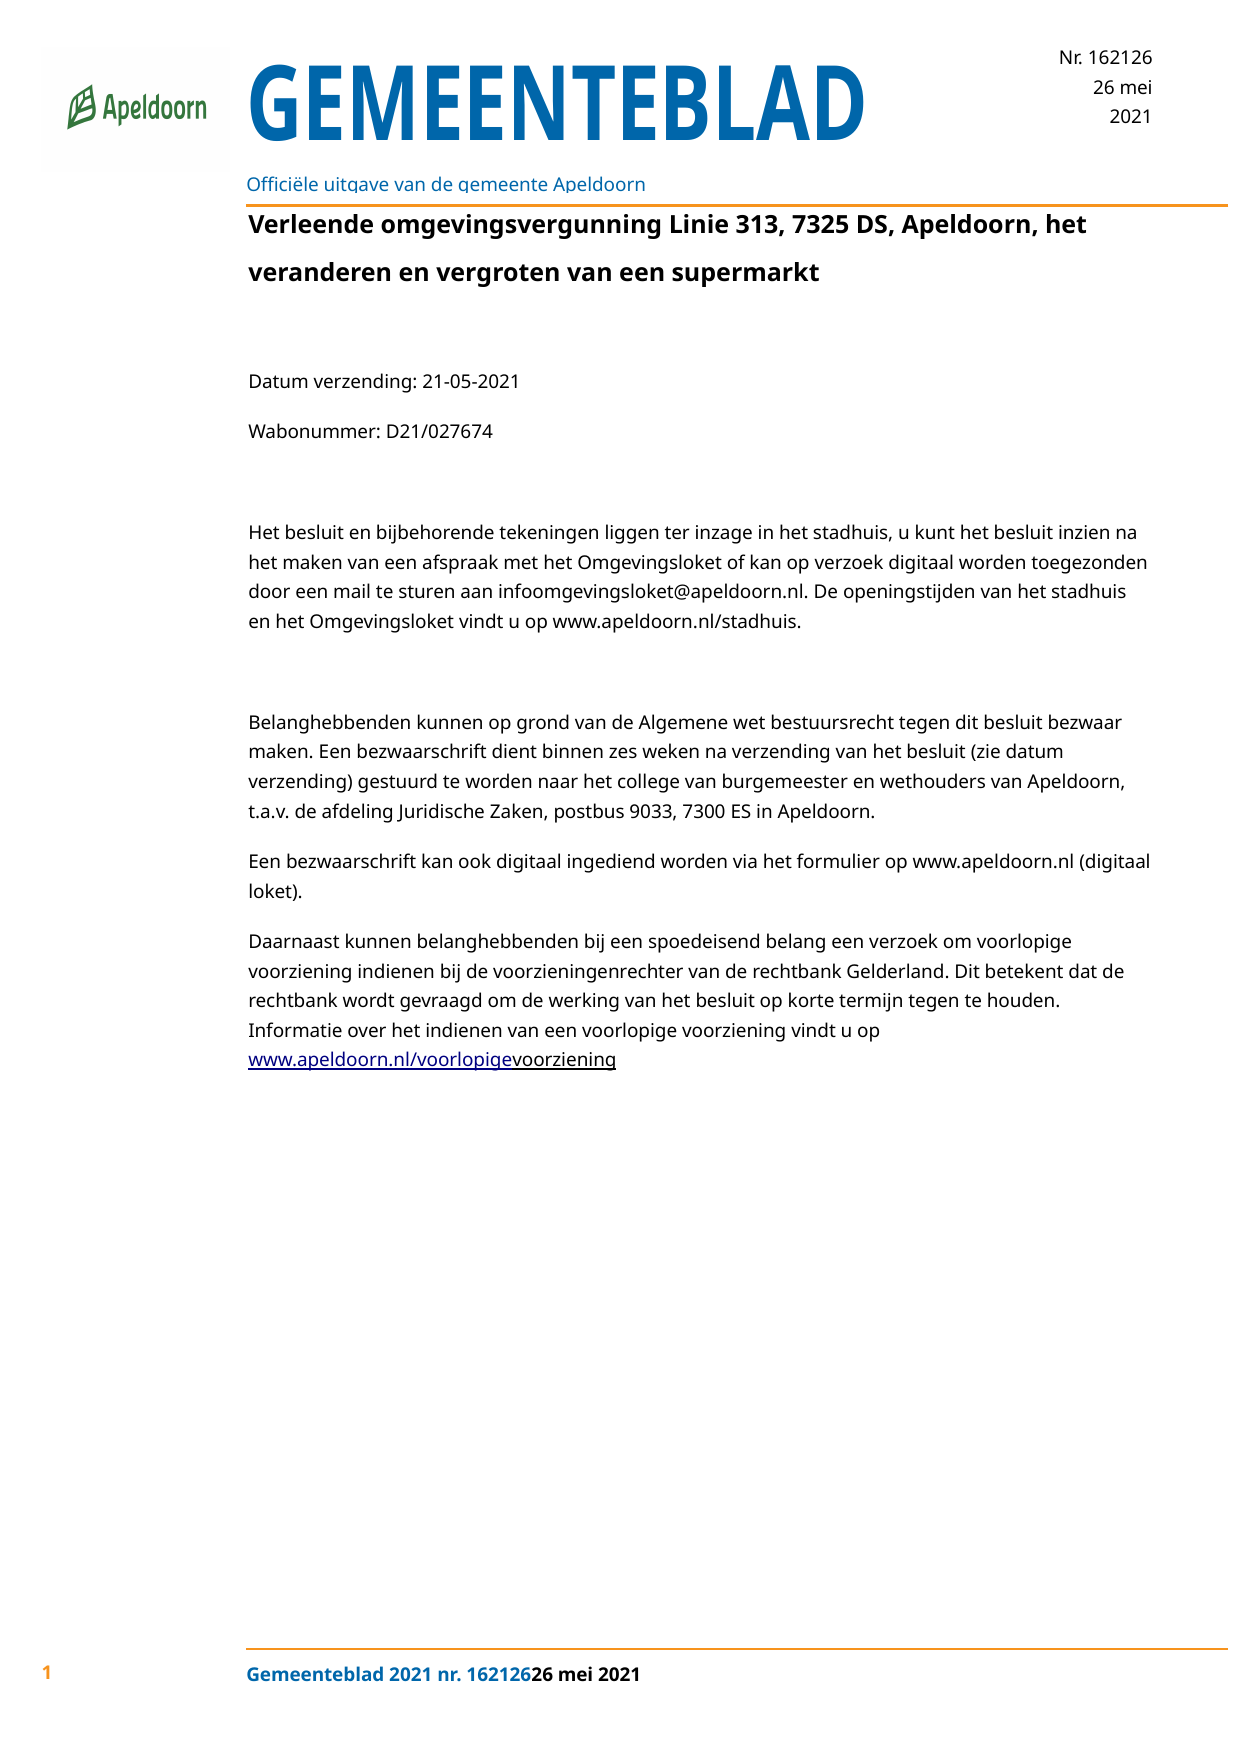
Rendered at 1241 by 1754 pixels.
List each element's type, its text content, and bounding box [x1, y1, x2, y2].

text Een bezwaarschrift kan ook digitaal ingediend worden via het formulier op www.apeldoorn.nl (digitaal loket). [248, 848, 1152, 904]
text Daarnaast kunnen belanghebbenden bij een spoedeisend belang een verzoek om voorlopige voorziening indienen bij de voorzieningenrechter van de rechtbank Gelderland. Dit betekent dat de rechtbank wordt gevraagd om de werking van het besluit op korte termijn tegen te houden. Informatie over het indienen van een voorlopige voorziening vindt u op www.apeldoorn.nl/voorlopigevoorziening [248, 928, 1152, 1072]
text Het besluit en bijbehorende tekeningen liggen ter inzage in het stadhuis, u kunt het besluit inzien na het maken van een afspraak met het Omgevingsloket of kan op verzoek digitaal worden toegezonden door een mail te sturen aan infoomgevingsloket@apeldoorn.nl. De openingstijden van het stadhuis en het Omgevingsloket vindt u op www.apeldoorn.nl/stadhuis. [248, 519, 1152, 634]
picture [41, 47, 231, 172]
text Datum verzending: 21-05-2021 [248, 368, 1152, 394]
text Wabonummer: D21/027674 [248, 419, 1152, 444]
text Verleende omgevingsvergunning Linie 313, 7325 DS, Apeldoorn, het veranderen en vergroten van een supermarkt [248, 207, 1152, 288]
text Belanghebbenden kunnen op grond van de Algemene wet bestuursrecht tegen dit besluit bezwaar maken. Een bezwaarschrift dient binnen zes weken na verzending van het besluit (zie datum verzending) gestuurd te worden naar het college van burgemeester en wethouders van Apeldoorn, t.a.v. de afdeling Juridische Zaken, postbus 9033, 7300 ES in Apeldoorn. [248, 709, 1152, 824]
